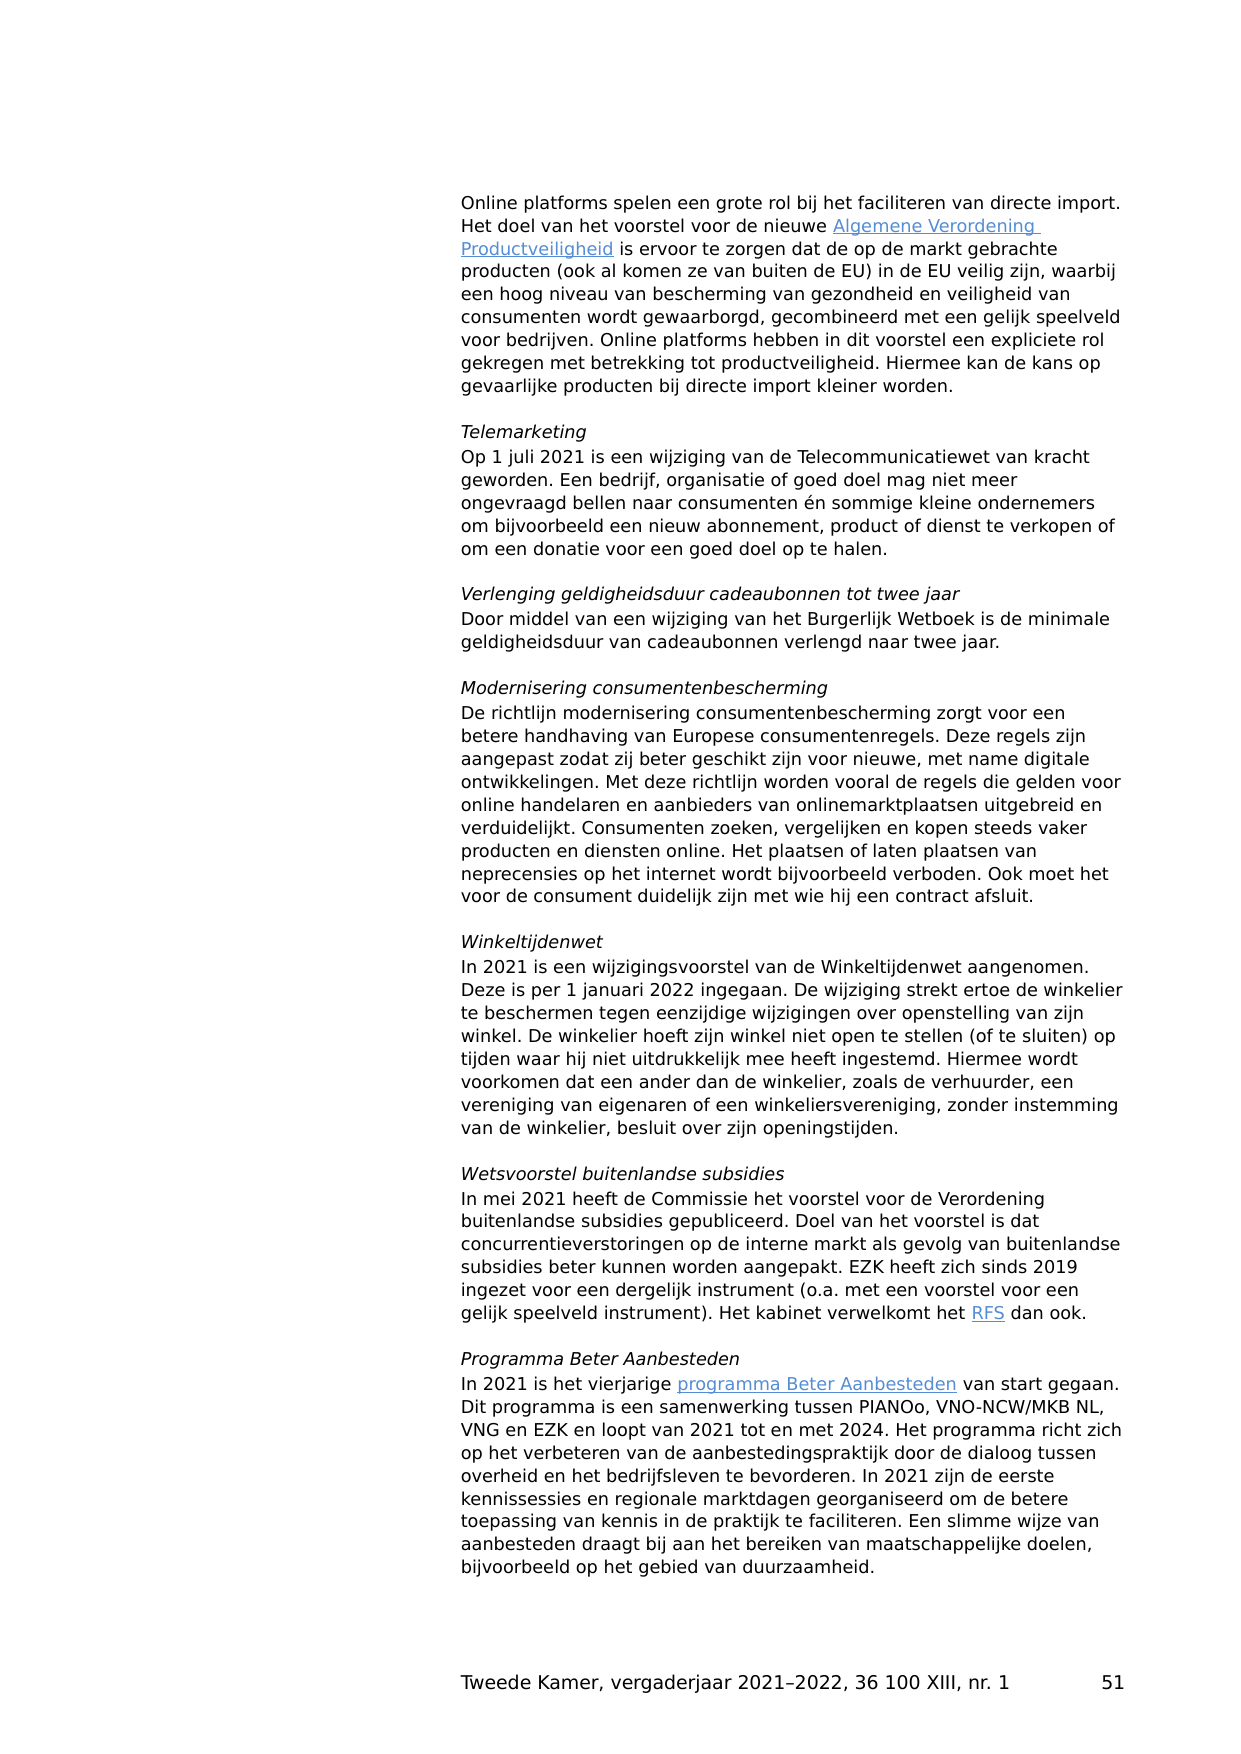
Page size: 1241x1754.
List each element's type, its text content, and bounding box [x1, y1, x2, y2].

text In 2021 is het vierjarige programma Beter Aanbesteden van start gegaan. Dit programma is een samenwerking tussen PIANOo, VNO-NCW/MKB NL, VNG en EZK en loopt van 2021 tot en met 2024. Het programma richt zich op het verbeteren van de aanbestedingspraktijk door de dialoog tussen overheid en het bedrijfsleven te bevorderen. In 2021 zijn de eerste kennissessies en regionale marktdagen georganiseerd om de betere toepassing van kennis in de praktijk te faciliteren. Een slimme wijze van aanbesteden draagt bij aan het bereiken van maatschappelijke doelen, bijvoorbeeld op het gebied van duurzaamheid. [461, 1372, 1125, 1578]
text Modernisering consumentenbescherming [461, 676, 1125, 699]
text Winkeltijdenwet [461, 930, 1125, 953]
text Verlenging geldigheidsduur cadeaubonnen tot twee jaar [461, 582, 1125, 605]
text Door middel van een wijziging van het Burgerlijk Wetboek is de minimale geldigheidsduur van cadeaubonnen verlengd naar twee jaar. [461, 607, 1125, 653]
text In 2021 is een wijzigingsvoorstel van de Winkeltijdenwet aangenomen. Deze is per 1 januari 2022 ingegaan. De wijziging strekt ertoe de winkelier te beschermen tegen eenzijdige wijzigingen over openstelling van zijn winkel. De winkelier hoeft zijn winkel niet open te stellen (of te sluiten) op tijden waar hij niet uitdrukkelijk mee heeft ingestemd. Hiermee wordt voorkomen dat een ander dan de winkelier, zoals de verhuurder, een vereniging van eigenaren of een winkeliersvereniging, zonder instemming van de winkelier, besluit over zijn openingstijden. [461, 955, 1125, 1139]
text Programma Beter Aanbesteden [461, 1347, 1125, 1370]
text Telemarketing [461, 420, 1125, 443]
text In mei 2021 heeft de Commissie het voorstel voor de Verordening buitenlandse subsidies gepubliceerd. Doel van het voorstel is dat concurrentieverstoringen op de interne markt als gevolg van buitenlandse subsidies beter kunnen worden aangepakt. EZK heeft zich sinds 2019 ingezet voor een dergelijk instrument (o.a. met een voorstel voor een gelijk speelveld instrument). Het kabinet verwelkomt het RFS dan ook. [461, 1187, 1125, 1324]
text De richtlijn modernisering consumentenbescherming zorgt voor een betere handhaving van Europese consumentenregels. Deze regels zijn aangepast zodat zij beter geschikt zijn voor nieuwe, met name digitale ontwikkelingen. Met deze richtlijn worden vooral de regels die gelden voor online handelaren en aanbieders van onlinemarktplaatsen uitgebreid en verduidelijkt. Consumenten zoeken, vergelijken en kopen steeds vaker producten en diensten online. Het plaatsen of laten plaatsen van neprecensies op het internet wordt bijvoorbeeld verboden. Ook moet het voor de consument duidelijk zijn met wie hij een contract afsluit. [461, 701, 1125, 907]
text Wetsvoorstel buitenlandse subsidies [461, 1162, 1125, 1184]
text Op 1 juli 2021 is een wijziging van de Telecommunicatiewet van kracht geworden. Een bedrijf, organisatie of goed doel mag niet meer ongevraagd bellen naar consumenten én sommige kleine ondernemers om bijvoorbeeld een nieuw abonnement, product of dienst te verkopen of om een donatie voor een goed doel op te halen. [461, 445, 1125, 559]
text Online platforms spelen een grote rol bij het faciliteren van directe import. Het doel van het voorstel voor de nieuwe Algemene Verordening Productveiligheid is ervoor te zorgen dat de op de markt gebrachte producten (ook al komen ze van buiten de EU) in de EU veilig zijn, waarbij een hoog niveau van bescherming van gezondheid en veiligheid van consumenten wordt gewaarborgd, gecombineerd met een gelijk speelveld voor bedrijven. Online platforms hebben in dit voorstel een expliciete rol gekregen met betrekking tot productveiligheid. Hiermee kan de kans op gevaarlijke producten bij directe import kleiner worden. [461, 191, 1125, 397]
